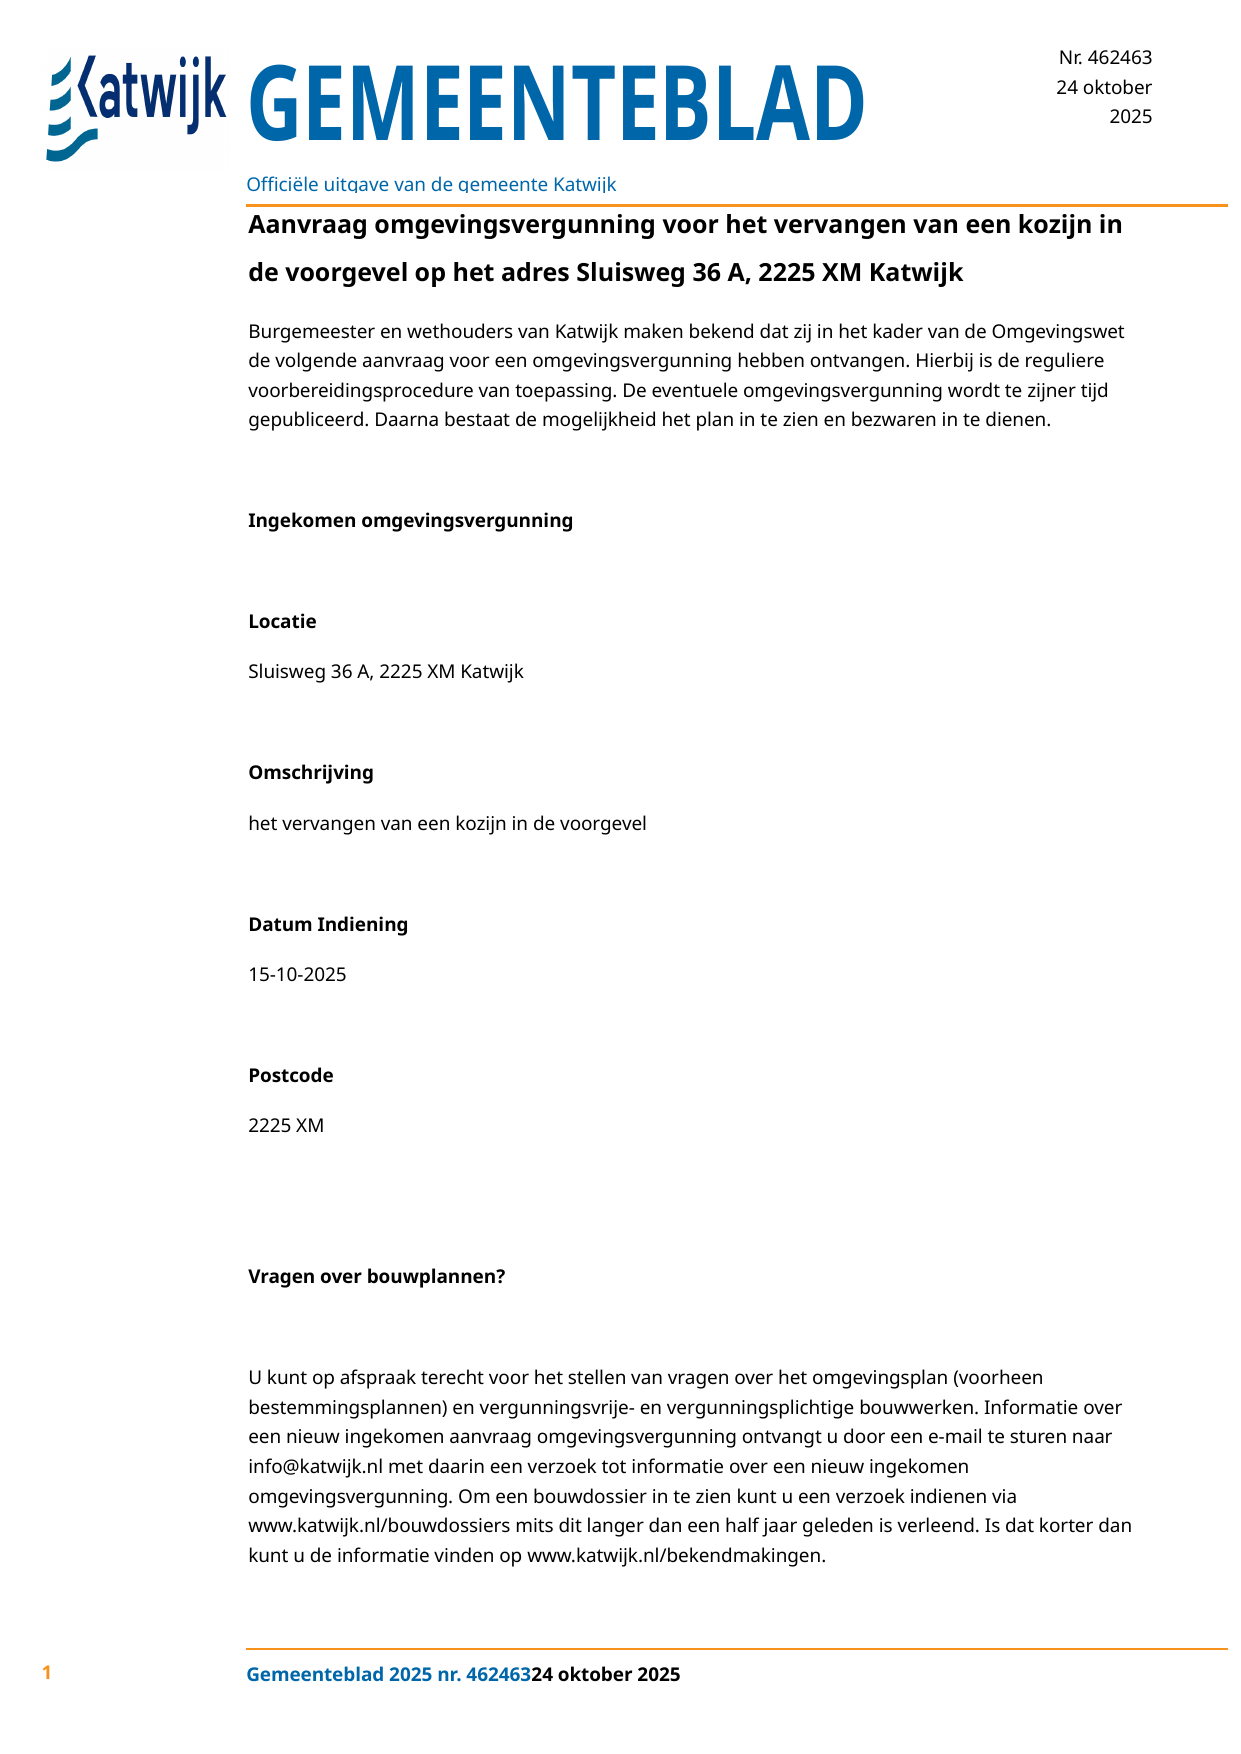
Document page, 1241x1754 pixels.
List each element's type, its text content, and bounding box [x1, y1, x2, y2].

text Aanvraag omgevingsvergunning voor het vervangen van een kozijn in de voorgevel op het adres Sluisweg 36 A, 2225 XM Katwijk [248, 207, 1152, 288]
text Ingekomen omgevingsvergunning [248, 507, 1152, 533]
text U kunt op afspraak terecht voor het stellen van vragen over het omgevingsplan (voorheen bestemmingsplannen) en vergunningsvrije- en vergunningsplichtige bouwwerken. Informatie over een nieuw ingekomen aanvraag omgevingsvergunning ontvangt u door een e-mail te sturen naar info@katwijk.nl met daarin een verzoek tot informatie over een nieuw ingekomen omgevingsvergunning. Om een bouwdossier in te zien kunt u een verzoek indienen via www.katwijk.nl/bouwdossiers mits dit langer dan een half jaar geleden is verleend. Is dat korter dan kunt u de informatie vinden op www.katwijk.nl/bekendmakingen. [248, 1364, 1152, 1568]
text Vragen over bouwplannen? [248, 1264, 1152, 1289]
text 15-10-2025 [248, 961, 1152, 987]
text Sluisweg 36 A, 2225 XM Katwijk [248, 659, 1152, 684]
text 2225 XM [248, 1112, 1152, 1138]
text het vervangen van een kozijn in de voorgevel [248, 810, 1152, 836]
text Omschrijving [248, 759, 1152, 785]
text Datum Indiening [248, 911, 1152, 937]
text Burgemeester en wethouders van Katwijk maken bekend dat zij in het kader van de Omgevingswet de volgende aanvraag voor een omgevingsvergunning hebben ontvangen. Hierbij is de reguliere voorbereidingsprocedure van toepassing. De eventuele omgevingsvergunning wordt te zijner tijd gepubliceerd. Daarna bestaat de mogelijkheid het plan in te zien en bezwaren in te dienen. [248, 318, 1152, 432]
text Postcode [248, 1062, 1152, 1088]
text Locatie [248, 608, 1152, 634]
picture [41, 47, 231, 172]
